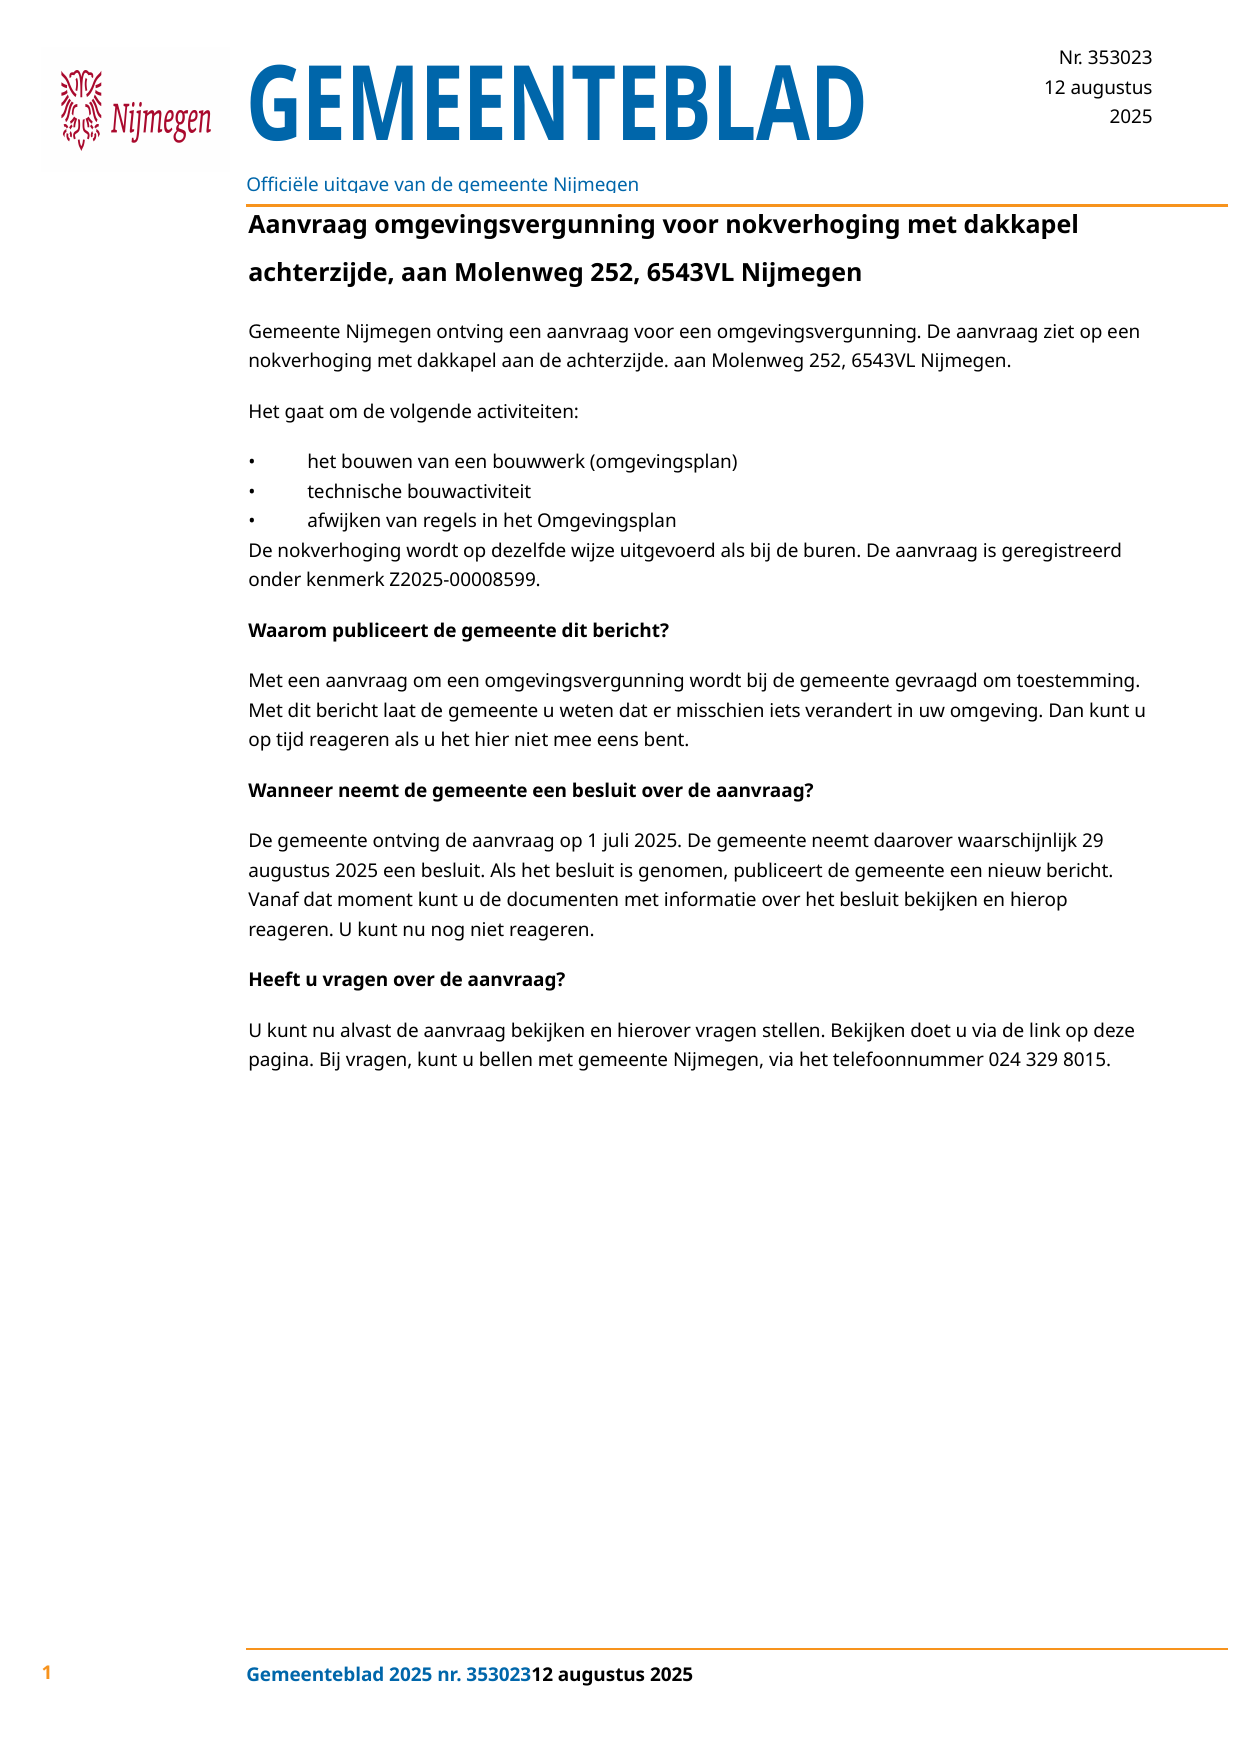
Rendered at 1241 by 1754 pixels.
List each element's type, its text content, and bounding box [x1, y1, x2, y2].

text De gemeente ontving de aanvraag op 1 juli 2025. De gemeente neemt daarover waarschijnlijk 29 augustus 2025 een besluit. Als het besluit is genomen, publiceert de gemeente een nieuw bericht. Vanaf dat moment kunt u de documenten met informatie over het besluit bekijken en hierop reageren. U kunt nu nog niet reageren. [248, 827, 1152, 942]
picture [41, 47, 231, 172]
list het bouwen van een bouwwerk (omgevingsplan) [248, 448, 1152, 474]
text Het gaat om de volgende activiteiten: [248, 398, 1152, 424]
text Wanneer neemt de gemeente een besluit over de aanvraag? [248, 777, 1152, 803]
text Heeft u vragen over de aanvraag? [248, 967, 1152, 992]
text Gemeente Nijmegen ontving een aanvraag voor een omgevingsvergunning. De aanvraag ziet op een nokverhoging met dakkapel aan de achterzijde. aan Molenweg 252, 6543VL Nijmegen. [248, 318, 1152, 373]
text Aanvraag omgevingsvergunning voor nokverhoging met dakkapel achterzijde, aan Molenweg 252, 6543VL Nijmegen [248, 207, 1152, 288]
text Met een aanvraag om een omgevingsvergunning wordt bij de gemeente gevraagd om toestemming. Met dit bericht laat de gemeente u weten dat er misschien iets verandert in uw omgeving. Dan kunt u op tijd reageren als u het hier niet mee eens bent. [248, 667, 1152, 752]
list afwijken van regels in het Omgevingsplan [248, 507, 1152, 533]
list technische bouwactiviteit [248, 478, 1152, 504]
text Waarom publiceert de gemeente dit bericht? [248, 617, 1152, 643]
text U kunt nu alvast de aanvraag bekijken en hierover vragen stellen. Bekijken doet u via de link op deze pagina. Bij vragen, kunt u bellen met gemeente Nijmegen, via het telefoonnummer 024 329 8015. [248, 1017, 1152, 1072]
text De nokverhoging wordt op dezelfde wijze uitgevoerd als bij de buren. De aanvraag is geregistreerd onder kenmerk Z2025-00008599. [248, 537, 1152, 592]
